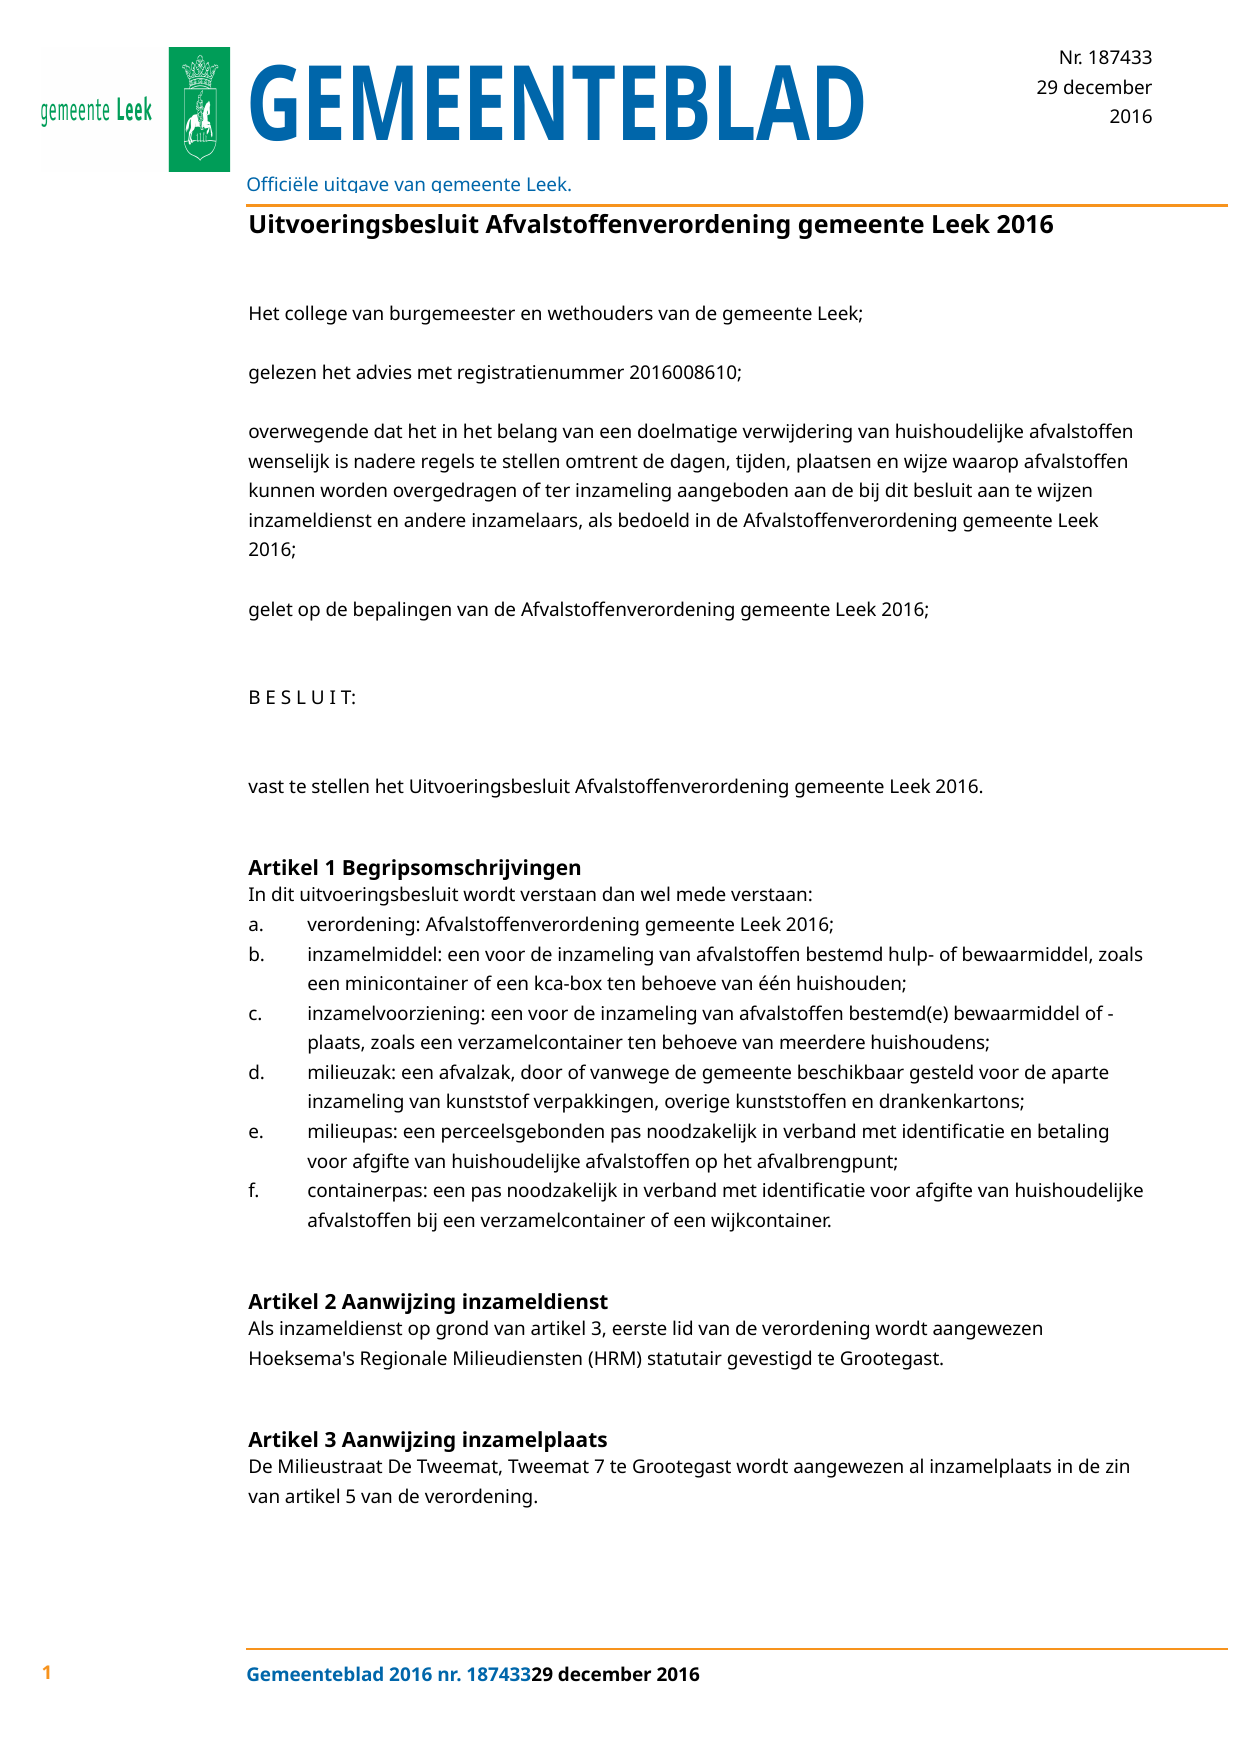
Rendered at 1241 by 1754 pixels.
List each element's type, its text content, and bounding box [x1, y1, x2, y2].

list inzamelvoorziening: een voor de inzameling van afvalstoffen bestemd(e) bewaarmiddel of -plaats, zoals een verzamelcontainer ten behoeve van meerdere huishoudens; [248, 1000, 1152, 1055]
list inzamelmiddel: een voor de inzameling van afvalstoffen bestemd hulp- of bewaarmiddel, zoals een minicontainer of een kca-box ten behoeve van één huishouden; [248, 941, 1152, 996]
text Artikel 1 Begripsomschrijvingen [248, 853, 1152, 882]
text gelet op de bepalingen van de Afvalstoffenverordening gemeente Leek 2016; [248, 596, 1152, 621]
text Als inzameldienst op grond van artikel 3, eerste lid van de verordening wordt aangewezen Hoeksema's Regionale Milieudiensten (HRM) statutair gevestigd te Grootegast. [248, 1316, 1152, 1371]
text vast te stellen het Uitvoeringsbesluit Afvalstoffenverordening gemeente Leek 2016. [248, 773, 1152, 799]
text B E S L U I T: [248, 684, 1152, 710]
text Artikel 3 Aanwijzing inzamelplaats [248, 1425, 1152, 1453]
text Uitvoeringsbesluit Afvalstoffenverordening gemeente Leek 2016 [248, 207, 1152, 241]
text Het college van burgemeester en wethouders van de gemeente Leek; [248, 300, 1152, 326]
text gelezen het advies met registratienummer 2016008610; [248, 359, 1152, 385]
text In dit uitvoeringsbesluit wordt verstaan dan wel mede verstaan: [248, 882, 1152, 907]
picture [41, 47, 231, 172]
text overwegende dat het in het belang van een doelmatige verwijdering van huishoudelijke afvalstoffen wenselijk is nadere regels te stellen omtrent de dagen, tijden, plaatsen en wijze waarop afvalstoffen kunnen worden overgedragen of ter inzameling aangeboden aan de bij dit besluit aan te wijzen inzameldienst en andere inzamelaars, als bedoeld in de Afvalstoffenverordening gemeente Leek 2016; [248, 418, 1152, 562]
list verordening: Afvalstoffenverordening gemeente Leek 2016; [248, 911, 1152, 937]
list milieupas: een perceelsgebonden pas noodzakelijk in verband met identificatie en betaling voor afgifte van huishoudelijke afvalstoffen op het afvalbrengpunt; [248, 1118, 1152, 1174]
list milieuzak: een afvalzak, door of vanwege de gemeente beschikbaar gesteld voor de aparte inzameling van kunststof verpakkingen, overige kunststoffen en drankenkartons; [248, 1059, 1152, 1114]
list containerpas: een pas noodzakelijk in verband met identificatie voor afgifte van huishoudelijke afvalstoffen bij een verzamelcontainer of een wijkcontainer. [248, 1177, 1152, 1233]
text Artikel 2 Aanwijzing inzameldienst [248, 1287, 1152, 1316]
text De Milieustraat De Tweemat, Tweemat 7 te Grootegast wordt aangewezen al inzamelplaats in de zin van artikel 5 van de verordening. [248, 1453, 1152, 1509]
